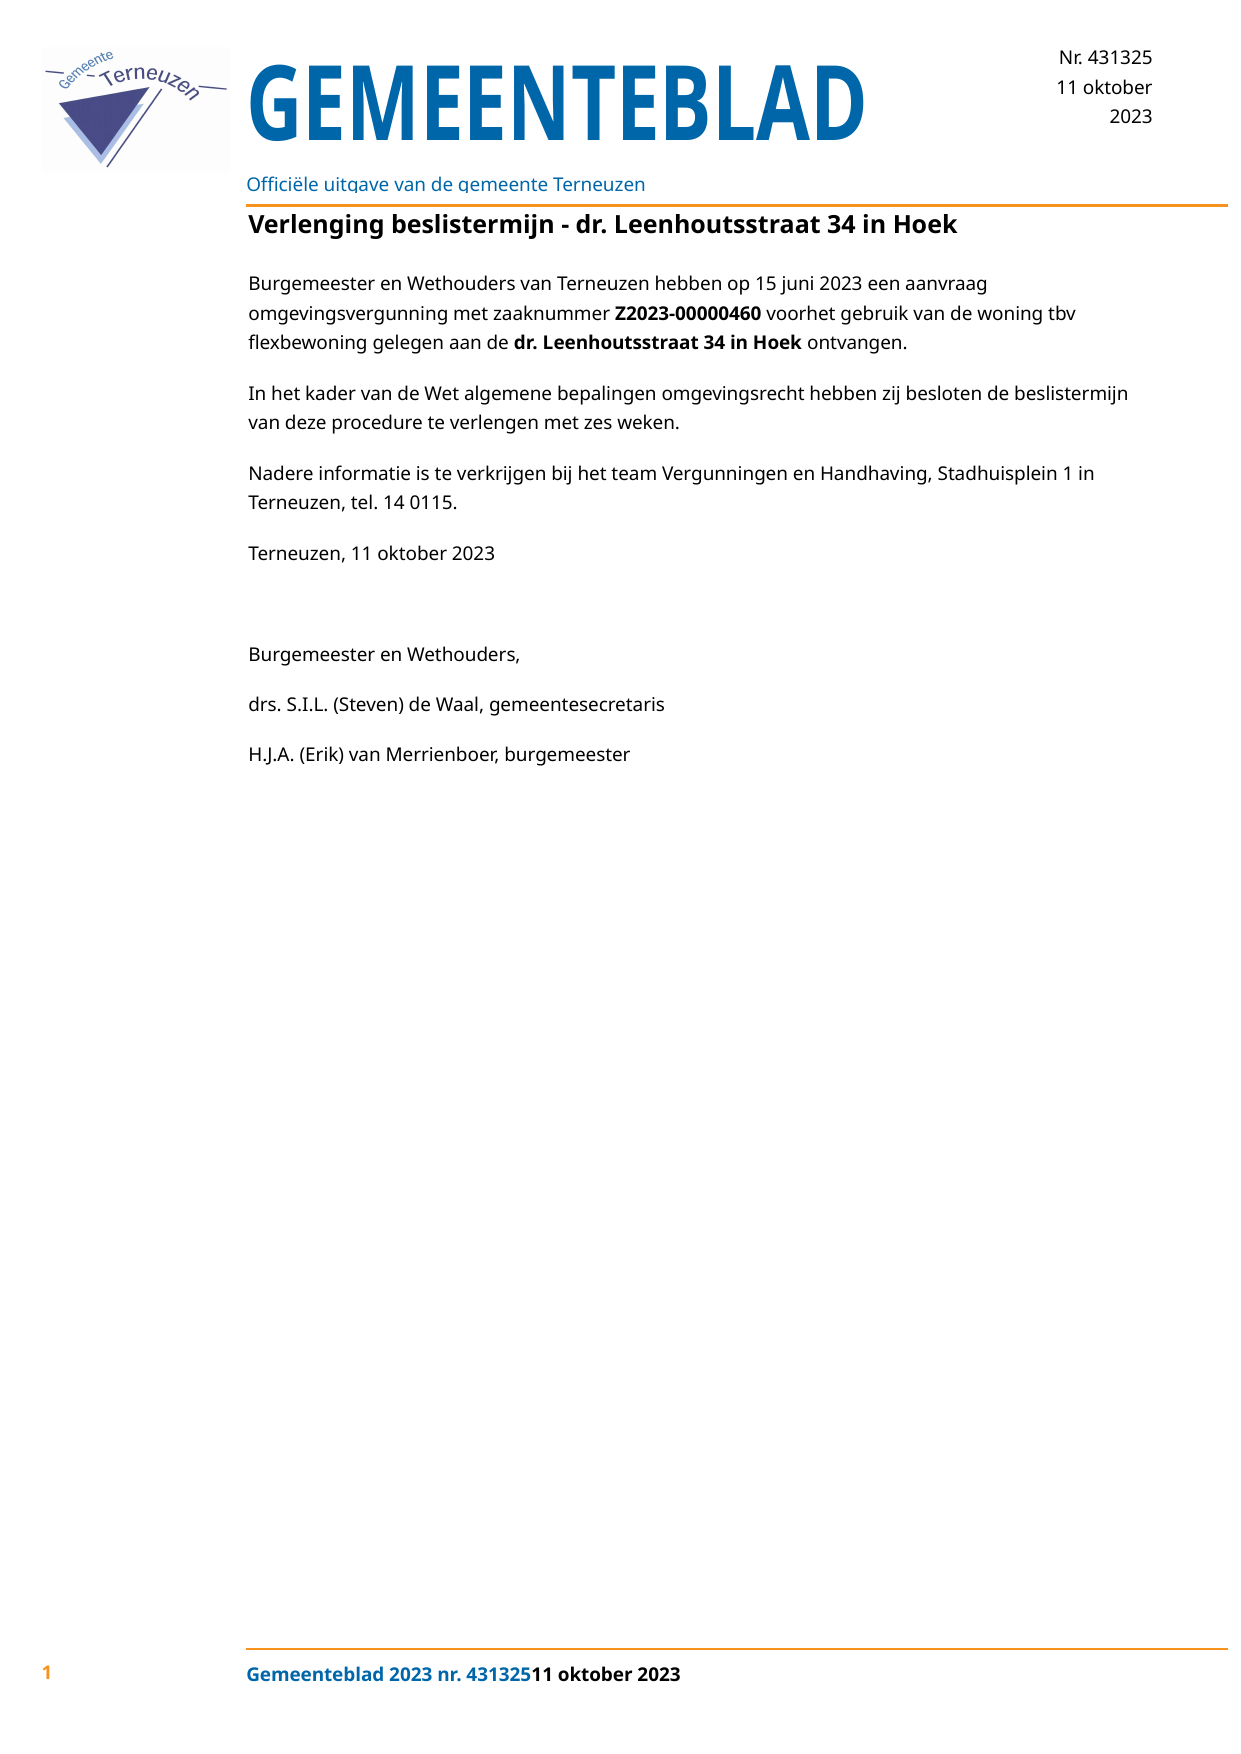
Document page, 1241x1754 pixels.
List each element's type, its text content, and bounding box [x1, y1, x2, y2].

text Burgemeester en Wethouders, [248, 641, 1152, 666]
text Nadere informatie is te verkrijgen bij het team Vergunningen en Handhaving, Stadhuisplein 1 in Terneuzen, tel. 14 0115. [248, 460, 1152, 515]
text drs. S.I.L. (Steven) de Waal, gemeentesecretaris [248, 691, 1152, 717]
text Terneuzen, 11 oktober 2023 [248, 540, 1152, 566]
text Verlenging beslistermijn - dr. Leenhoutsstraat 34 in Hoek [248, 207, 1152, 241]
text Burgemeester en Wethouders van Terneuzen hebben op 15 juni 2023 een aanvraag omgevingsvergunning met zaaknummer Z2023-00000460 voorhet gebruik van de woning tbv flexbewoning gelegen aan de dr. Leenhoutsstraat 34 in Hoek ontvangen. [248, 270, 1152, 355]
picture [41, 47, 231, 172]
text H.J.A. (Erik) van Merrienboer, burgemeester [248, 742, 1152, 767]
text In het kader van de Wet algemene bepalingen omgevingsrecht hebben zij besloten de beslistermijn van deze procedure te verlengen met zes weken. [248, 380, 1152, 435]
